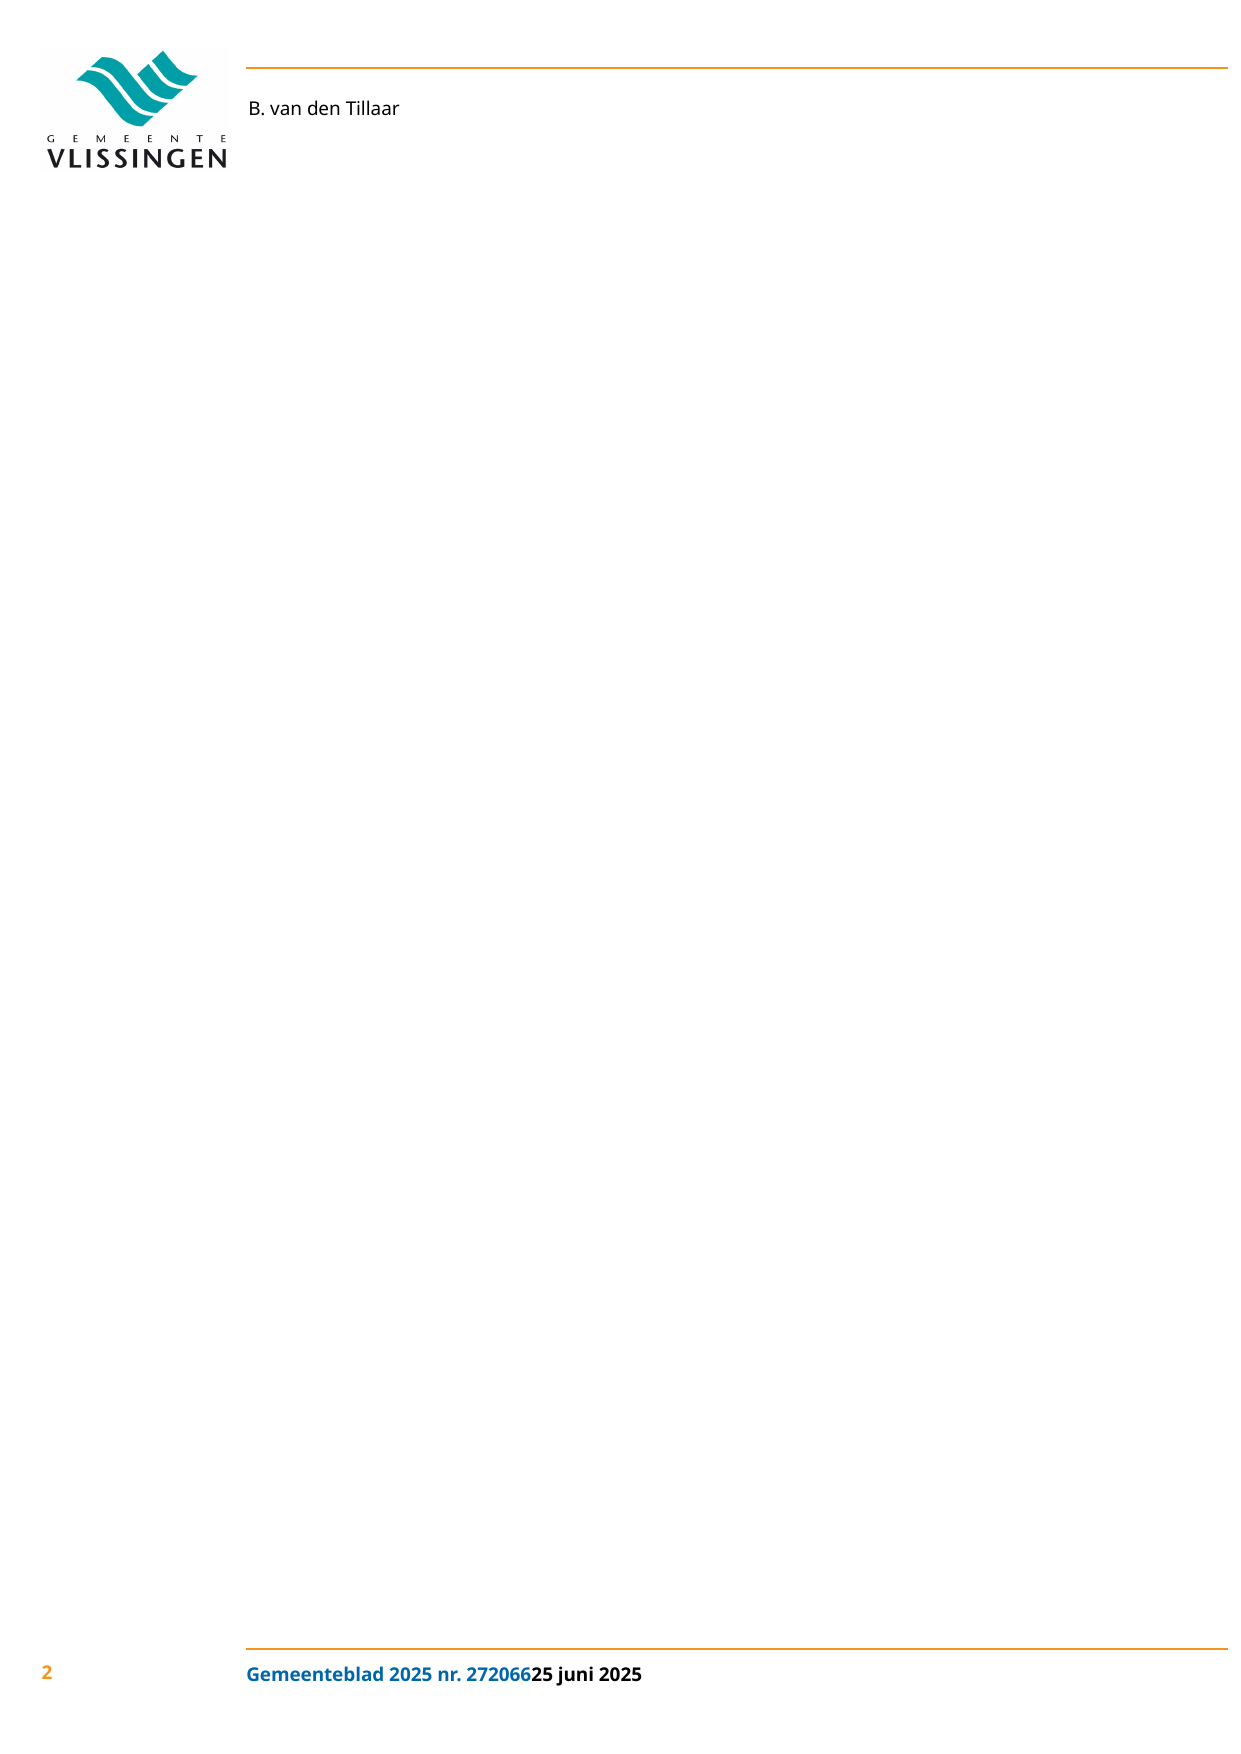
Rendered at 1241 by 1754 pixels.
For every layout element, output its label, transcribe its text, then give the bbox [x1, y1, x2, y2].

text B. van den Tillaar [248, 95, 1152, 121]
picture [41, 47, 231, 172]
